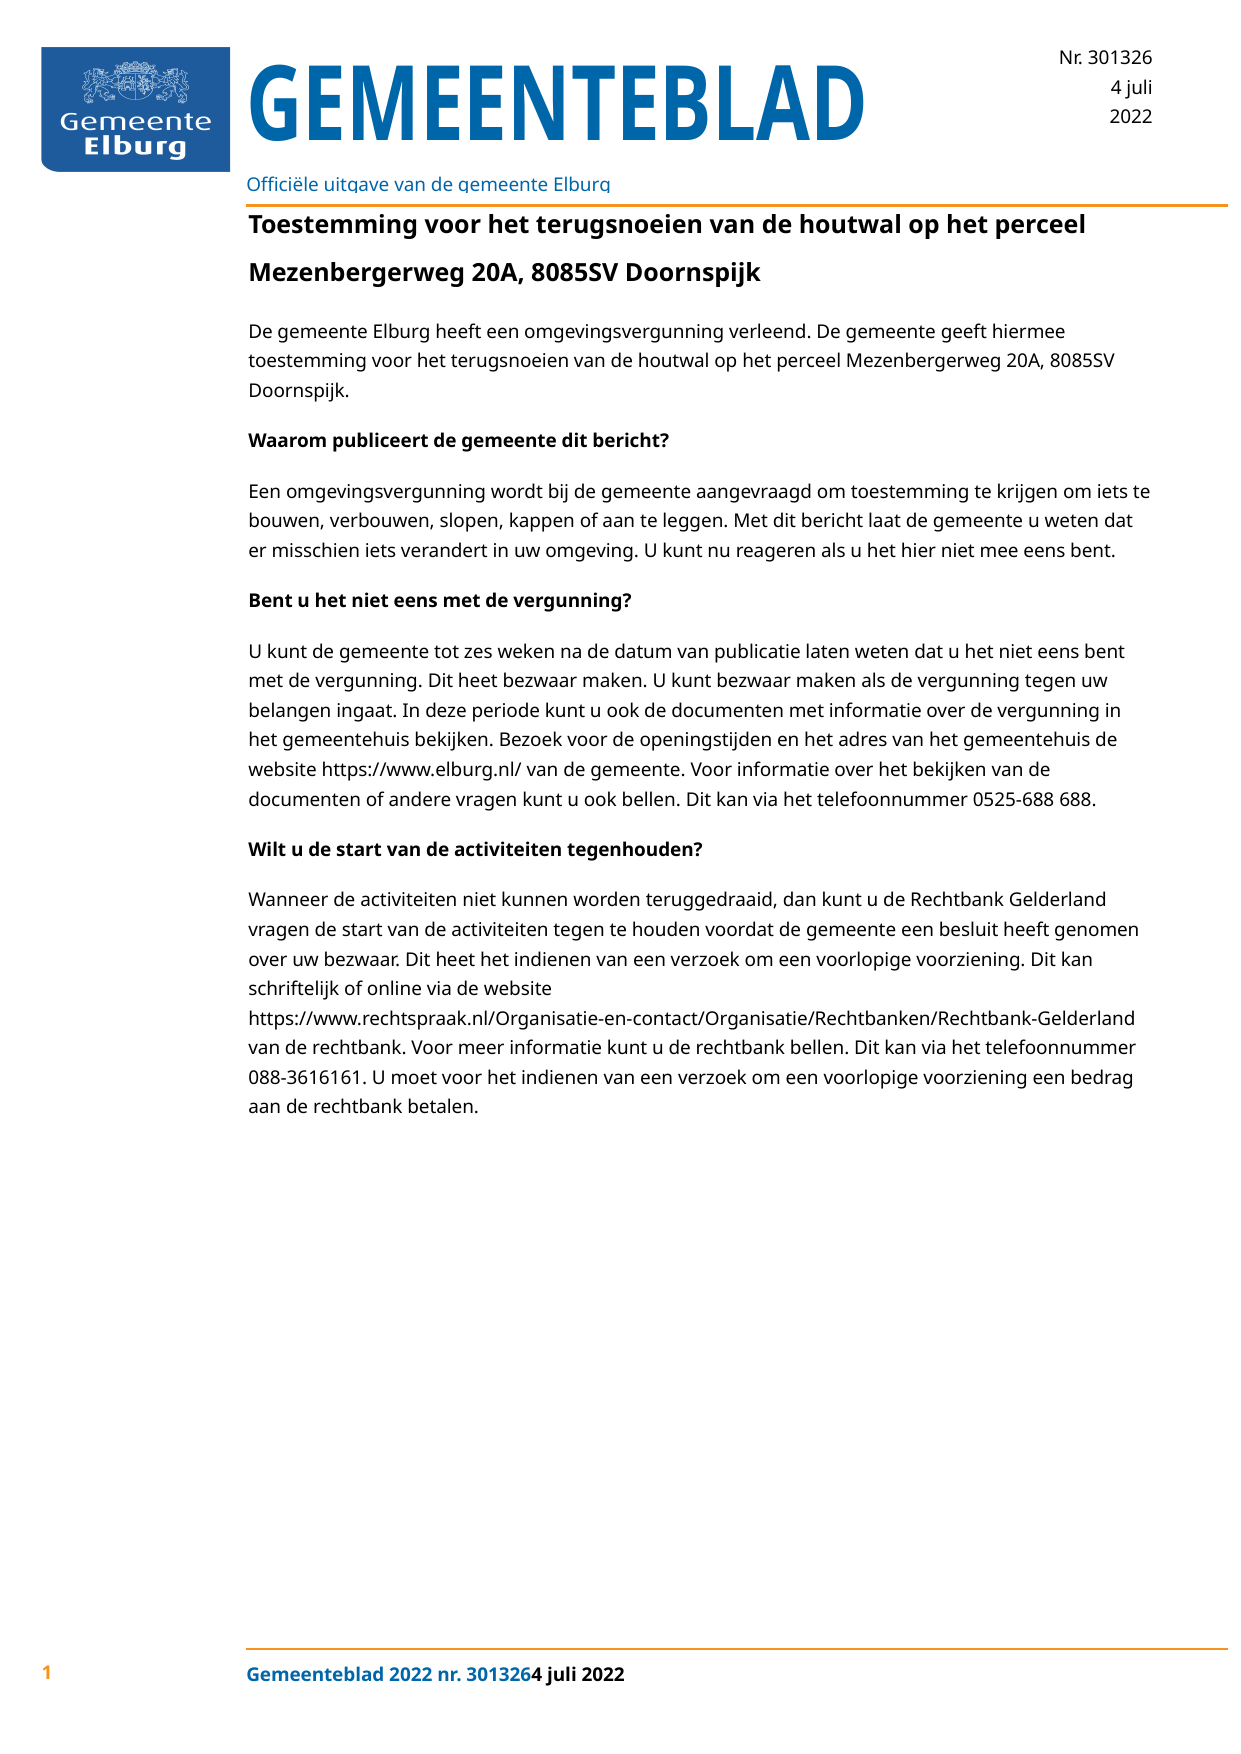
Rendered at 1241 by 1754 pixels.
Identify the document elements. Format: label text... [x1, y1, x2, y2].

text Een omgevingsvergunning wordt bij de gemeente aangevraagd om toestemming te krijgen om iets te bouwen, verbouwen, slopen, kappen of aan te leggen. Met dit bericht laat de gemeente u weten dat er misschien iets verandert in uw omgeving. U kunt nu reageren als u het hier niet mee eens bent. [248, 478, 1152, 563]
picture [41, 47, 231, 172]
text Waarom publiceert de gemeente dit bericht? [248, 427, 1152, 453]
text U kunt de gemeente tot zes weken na de datum van publicatie laten weten dat u het niet eens bent met de vergunning. Dit heet bezwaar maken. U kunt bezwaar maken als de vergunning tegen uw belangen ingaat. In deze periode kunt u ook de documenten met informatie over de vergunning in het gemeentehuis bekijken. Bezoek voor de openingstijden en het adres van het gemeentehuis de website https://www.elburg.nl/ van de gemeente. Voor informatie over het bekijken van de documenten of andere vragen kunt u ook bellen. Dit kan via het telefoonnummer 0525-688 688. [248, 638, 1152, 812]
text Wilt u de start van de activiteiten tegenhouden? [248, 836, 1152, 862]
text De gemeente Elburg heeft een omgevingsvergunning verleend. De gemeente geeft hiermee toestemming voor het terugsnoeien van de houtwal op het perceel Mezenbergerweg 20A, 8085SV Doornspijk. [248, 318, 1152, 403]
text Bent u het niet eens met de vergunning? [248, 587, 1152, 613]
text Wanneer de activiteiten niet kunnen worden teruggedraaid, dan kunt u de Rechtbank Gelderland vragen de start van de activiteiten tegen te houden voordat de gemeente een besluit heeft genomen over uw bezwaar. Dit heet het indienen van een verzoek om een voorlopige voorziening. Dit kan schriftelijk of online via de website https://www.rechtspraak.nl/Organisatie-en-contact/Organisatie/Rechtbanken/Rechtbank-Gelderland van de rechtbank. Voor meer informatie kunt u de rechtbank bellen. Dit kan via het telefoonnummer 088-3616161. U moet voor het indienen van een verzoek om een voorlopige voorziening een bedrag aan de rechtbank betalen. [248, 887, 1152, 1119]
text Toestemming voor het terugsnoeien van de houtwal op het perceel Mezenbergerweg 20A, 8085SV Doornspijk [248, 207, 1152, 288]
